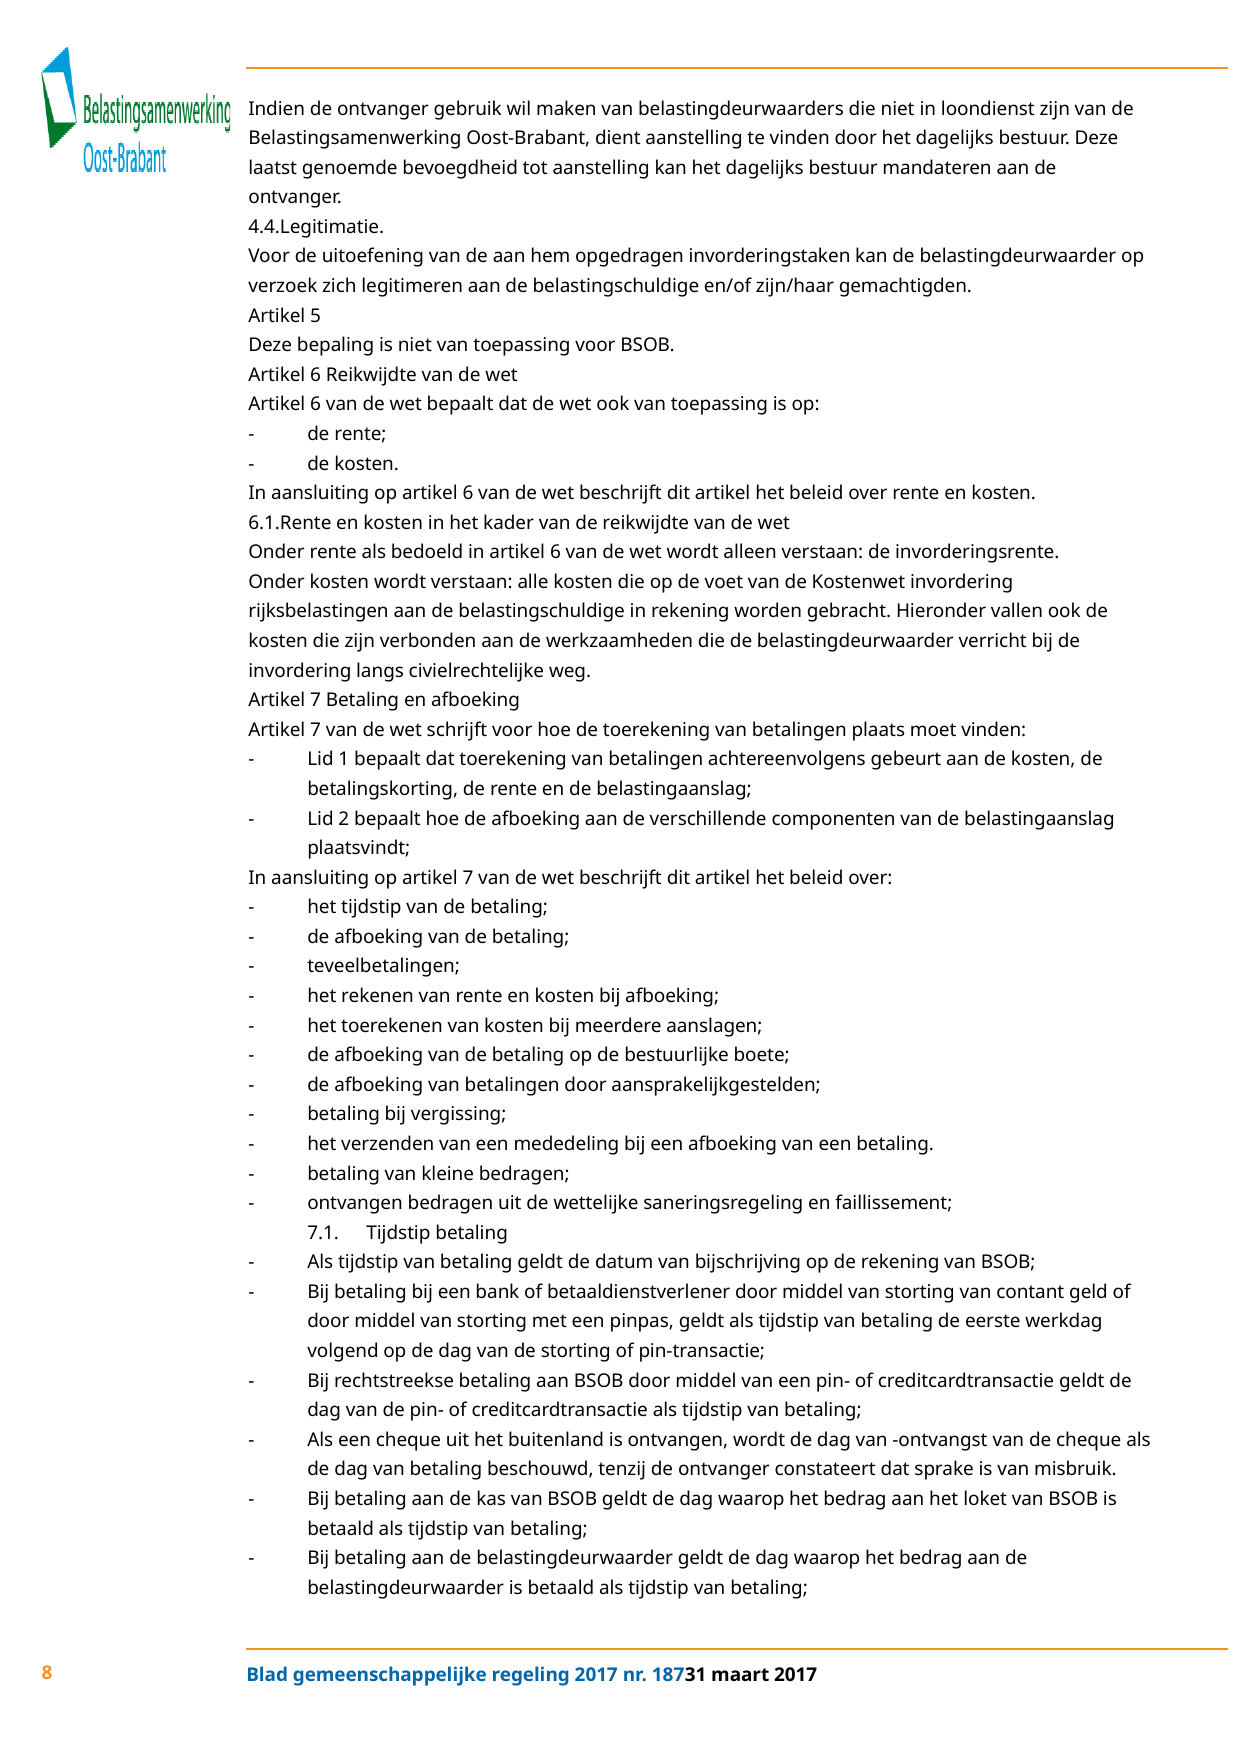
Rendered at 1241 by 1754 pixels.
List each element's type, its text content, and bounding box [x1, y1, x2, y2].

list het tijdstip van de betaling; [248, 893, 1152, 919]
text Artikel 6 Reikwijdte van de wet [248, 361, 1152, 387]
list het verzenden van een mededeling bij een afboeking van een betaling. [248, 1130, 1152, 1156]
text Deze bepaling is niet van toepassing voor BSOB. [248, 331, 1152, 357]
text Onder rente als bedoeld in artikel 6 van de wet wordt alleen verstaan: de invorderingsrente. [248, 538, 1152, 564]
text Artikel 6 van de wet bepaalt dat de wet ook van toepassing is op: [248, 391, 1152, 416]
list de kosten. [248, 450, 1152, 476]
text 4.4.Legitimatie. [248, 213, 1152, 239]
text Artikel 5 [248, 302, 1152, 328]
text Artikel 7 Betaling en afboeking [248, 686, 1152, 712]
text Onder kosten wordt verstaan: alle kosten die op de voet van de Kostenwet invordering rijksbelastingen aan de belastingschuldige in rekening worden gebracht. Hieronder vallen ook de kosten die zijn verbonden aan de werkzaamheden die de belastingdeurwaarder verricht bij de invordering langs civielrechtelijke weg. [248, 568, 1152, 683]
list Lid 2 bepaalt hoe de afboeking aan de verschillende componenten van de belastingaanslag plaatsvindt; [248, 805, 1152, 860]
list teveelbetalingen; [248, 953, 1152, 978]
picture [100, 161, 105, 172]
list het toerekenen van kosten bij meerdere aanslagen; [248, 1012, 1152, 1038]
list Bij betaling aan de belastingdeurwaarder geldt de dag waarop het bedrag aan de belastingdeurwaarder is betaald als tijdstip van betaling; [248, 1544, 1152, 1600]
list Bij betaling aan de kas van BSOB geldt de dag waarop het bedrag aan het loket van BSOB is betaald als tijdstip van betaling; [248, 1485, 1152, 1541]
picture [86, 146, 91, 169]
list Bij rechtstreekse betaling aan BSOB door middel van een pin- of creditcardtransactie geldt de dag van de pin- of creditcardtransactie als tijdstip van betaling; [248, 1367, 1152, 1422]
text Voor de uitoefening van de aan hem opgedragen invorderingstaken kan de belastingdeurwaarder op verzoek zich legitimeren aan de belastingschuldige en/of zijn/haar gemachtigden. [248, 243, 1152, 298]
list betaling van kleine bedragen; [248, 1160, 1152, 1186]
list Lid 1 bepaalt dat toerekening van betalingen achtereenvolgens gebeurt aan de kosten, de betalingskorting, de rente en de belastingaanslag; [248, 746, 1152, 801]
list de afboeking van de betaling op de bestuurlijke boete; [248, 1041, 1152, 1067]
list het rekenen van rente en kosten bij afboeking; [248, 982, 1152, 1008]
text In aansluiting op artikel 6 van de wet beschrijft dit artikel het beleid over rente en kosten. [248, 479, 1152, 505]
list ontvangen bedragen uit de wettelijke saneringsregeling en faillissement; [248, 1189, 1152, 1215]
list Bij betaling bij een bank of betaaldienstverlener door middel van storting van contant geld of door middel van storting met een pinpas, geldt als tijdstip van betaling de eerste werkdag volgend op de dag van de storting of pin-transactie; [248, 1278, 1152, 1363]
list de rente; [248, 420, 1152, 446]
picture [41, 47, 231, 172]
list Als een cheque uit het buitenland is ontvangen, wordt de dag van -ontvangst van de cheque als de dag van betaling beschouwd, tenzij de ontvanger constateert dat sprake is van misbruik. [248, 1426, 1152, 1481]
text In aansluiting op artikel 7 van de wet beschrijft dit artikel het beleid over: [248, 864, 1152, 890]
list Als tijdstip van betaling geldt de datum van bijschrijving op de rekening van BSOB; [248, 1248, 1152, 1274]
text Artikel 7 van de wet schrijft voor hoe de toerekening van betalingen plaats moet vinden: [248, 716, 1152, 742]
picture [91, 163, 96, 172]
list betaling bij vergissing; [248, 1101, 1152, 1126]
list de afboeking van de betaling; [248, 923, 1152, 949]
list de afboeking van betalingen door aansprakelijkgestelden; [248, 1071, 1152, 1097]
text 6.1.Rente en kosten in het kader van de reikwijdte van de wet [248, 509, 1152, 535]
list Tijdstip betaling [307, 1219, 1152, 1245]
picture [129, 155, 134, 172]
text Indien de ontvanger gebruik wil maken van belastingdeurwaarders die niet in loondienst zijn van de Belastingsamenwerking Oost-Brabant, dient aanstelling te vinden door het dagelijks bestuur. Deze laatst genoemde bevoegdheid tot aanstelling kan het dagelijks bestuur mandateren aan de ontvanger. [248, 95, 1152, 209]
